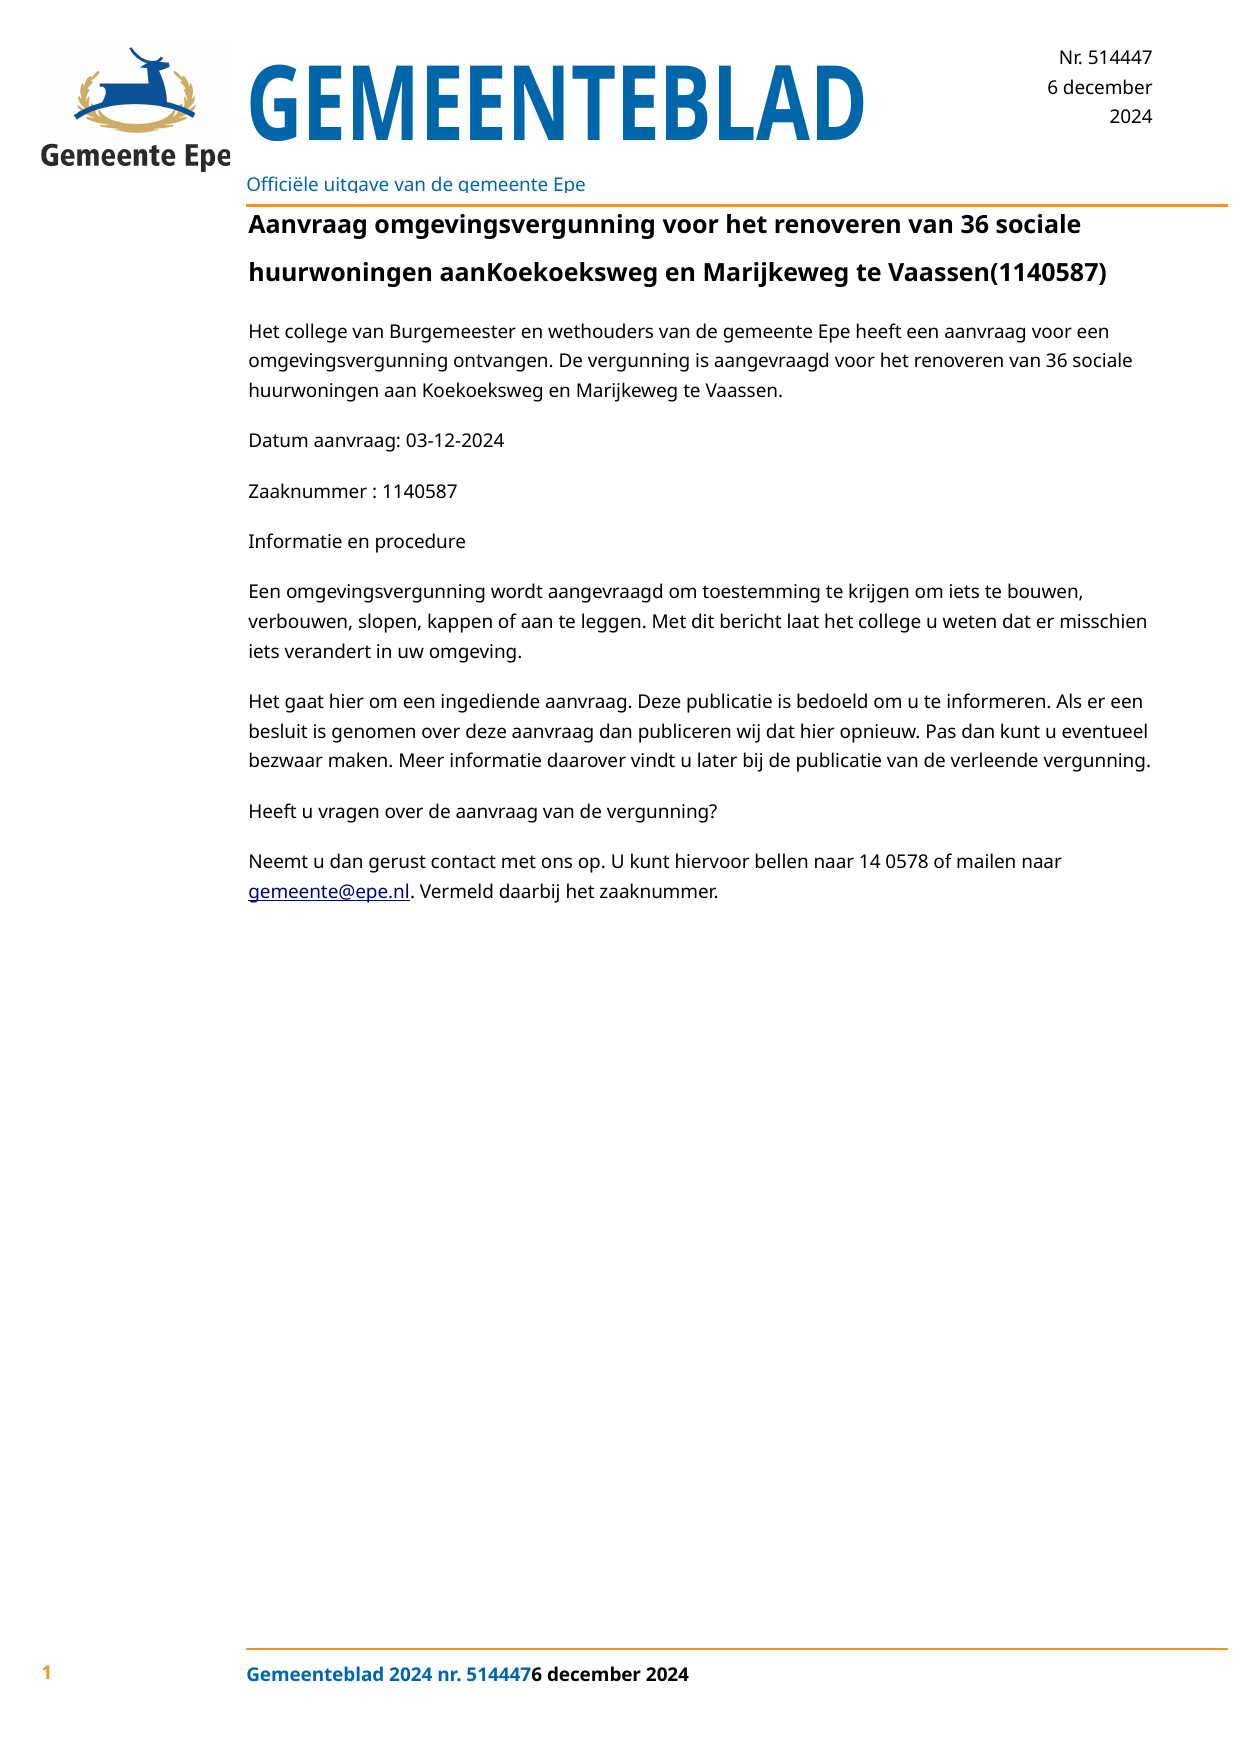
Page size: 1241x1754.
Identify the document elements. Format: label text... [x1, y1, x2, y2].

text Neemt u dan gerust contact met ons op. U kunt hiervoor bellen naar 14 0578 of mailen naar gemeente@epe.nl. Vermeld daarbij het zaaknummer. [248, 848, 1152, 904]
text Informatie en procedure [248, 528, 1152, 554]
text Het college van Burgemeester en wethouders van de gemeente Epe heeft een aanvraag voor een omgevingsvergunning ontvangen. De vergunning is aangevraagd voor het renoveren van 36 sociale huurwoningen aan Koekoeksweg en Marijkeweg te Vaassen. [248, 318, 1152, 403]
text Datum aanvraag: 03-12-2024 [248, 427, 1152, 453]
text Het gaat hier om een ingediende aanvraag. Deze publicatie is bedoeld om u te informeren. Als er een besluit is genomen over deze aanvraag dan publiceren wij dat hier opnieuw. Pas dan kunt u eventueel bezwaar maken. Meer informatie daarover vindt u later bij de publicatie van de verleende vergunning. [248, 688, 1152, 773]
text Zaaknummer : 1140587 [248, 478, 1152, 504]
text Een omgevingsvergunning wordt aangevraagd om toestemming te krijgen om iets te bouwen, verbouwen, slopen, kappen of aan te leggen. Met dit bericht laat het college u weten dat er misschien iets verandert in uw omgeving. [248, 579, 1152, 664]
text Heeft u vragen over de aanvraag van de vergunning? [248, 798, 1152, 824]
text Aanvraag omgevingsvergunning voor het renoveren van 36 sociale huurwoningen aanKoekoeksweg en Marijkeweg te Vaassen(1140587) [248, 207, 1152, 288]
picture [41, 47, 231, 172]
